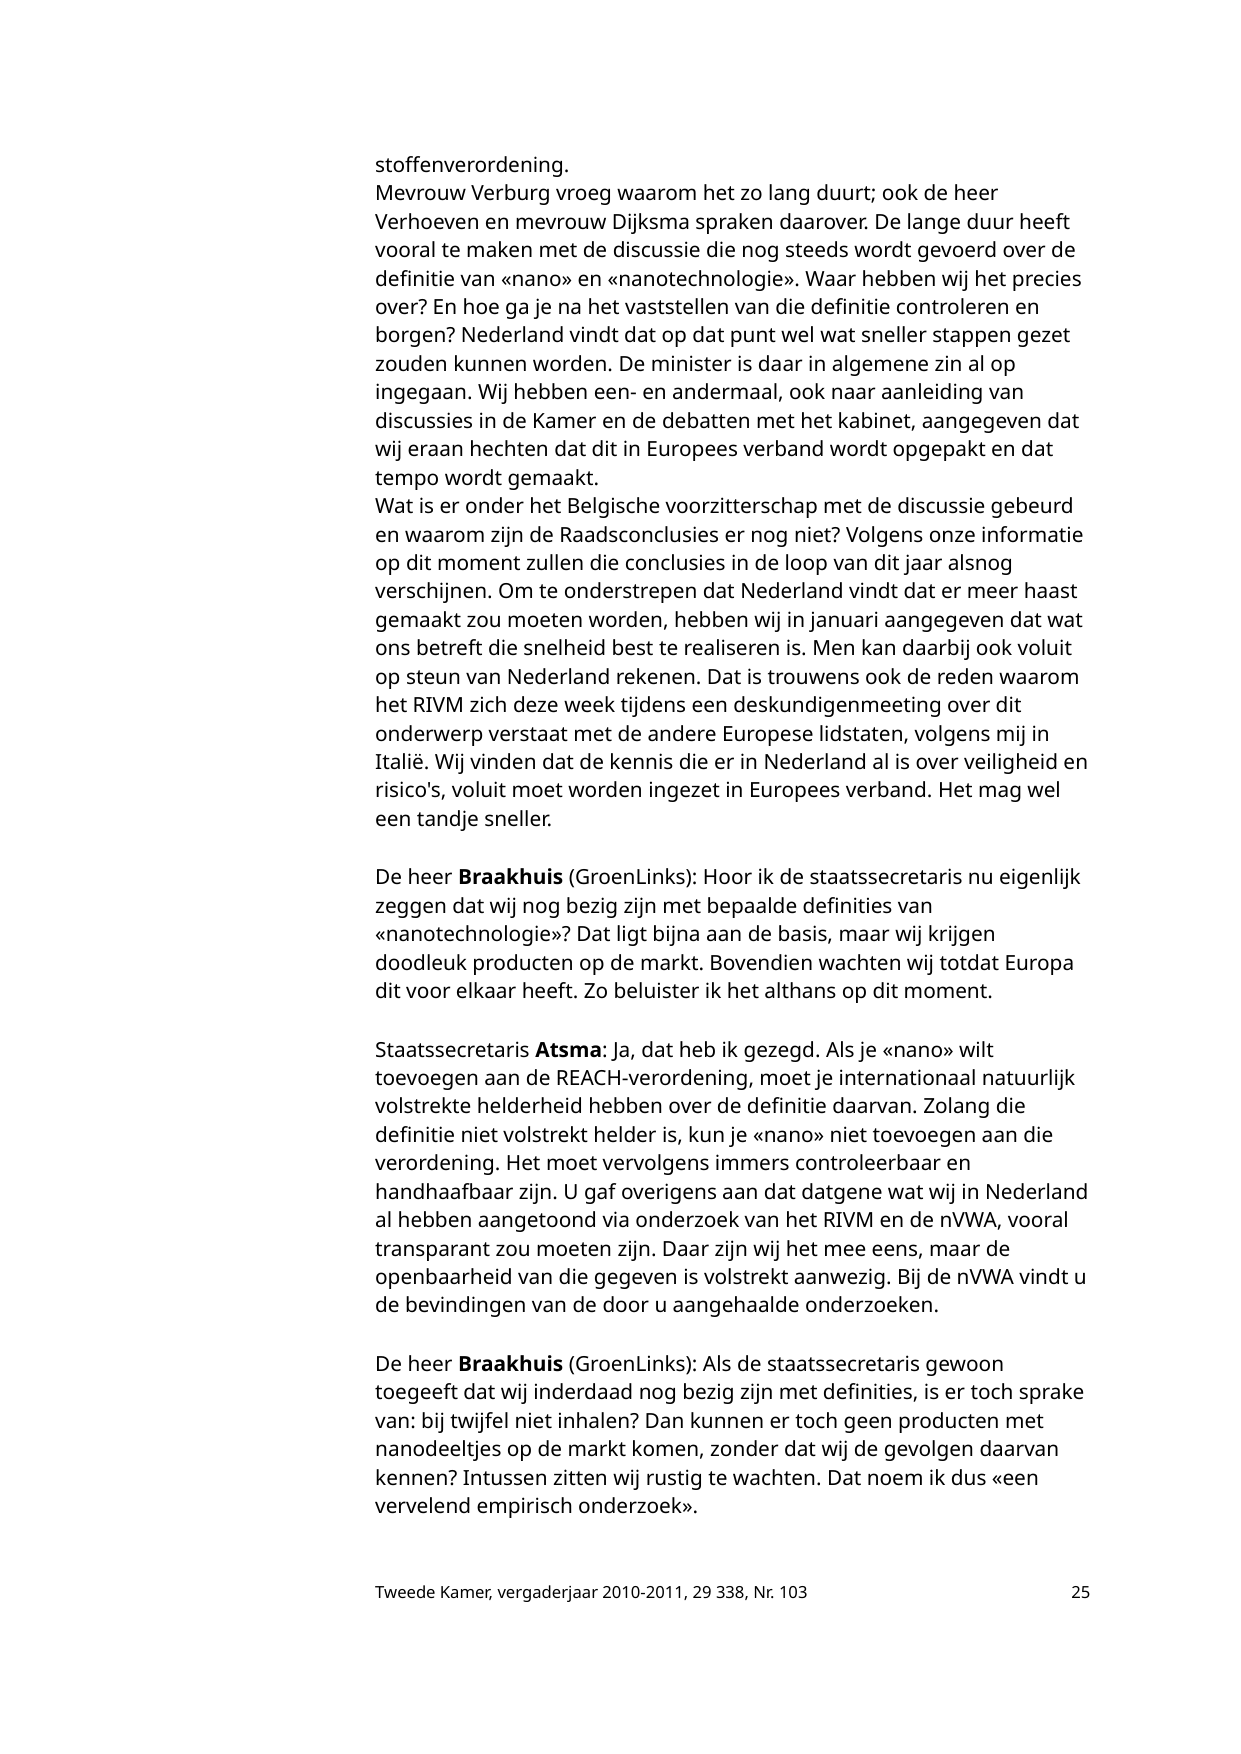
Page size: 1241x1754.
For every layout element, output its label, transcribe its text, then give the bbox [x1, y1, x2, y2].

text De heer Braakhuis (GroenLinks): Als de staatssecretaris gewoon toegeeft dat wij inderdaad nog bezig zijn met definities, is er toch sprake van: bij twijfel niet inhalen? Dan kunnen er toch geen producten met nanodeeltjes op de markt komen, zonder dat wij de gevolgen daarvan kennen? Intussen zitten wij rustig te wachten. Dat noem ik dus «een vervelend empirisch onderzoek». [375, 1349, 1090, 1520]
text De heer Braakhuis (GroenLinks): Hoor ik de staatssecretaris nu eigenlijk zeggen dat wij nog bezig zijn met bepaalde definities van «nanotechnologie»? Dat ligt bijna aan de basis, maar wij krijgen doodleuk producten op de markt. Bovendien wachten wij totdat Europa dit voor elkaar heeft. Zo beluister ik het althans op dit moment. [375, 862, 1090, 1005]
text Staatssecretaris Atsma: Ja, dat heb ik gezegd. Als je «nano» wilt toevoegen aan de REACH-verordening, moet je internationaal natuurlijk volstrekte helderheid hebben over de definitie daarvan. Zolang die definitie niet volstrekt helder is, kun je «nano» niet toevoegen aan die verordening. Het moet vervolgens immers controleerbaar en handhaafbaar zijn. U gaf overigens aan dat datgene wat wij in Nederland al hebben aangetoond via onderzoek van het RIVM en de nVWA, vooral transparant zou moeten zijn. Daar zijn wij het mee eens, maar de openbaarheid van die gegeven is volstrekt aanwezig. Bij de nVWA vindt u de bevindingen van de door u aangehaalde onderzoeken. [375, 1035, 1090, 1319]
text stoffenverordening. [375, 150, 1090, 178]
text Wat is er onder het Belgische voorzitterschap met de discussie gebeurd en waarom zijn de Raadsconclusies er nog niet? Volgens onze informatie op dit moment zullen die conclusies in de loop van dit jaar alsnog verschijnen. Om te onderstrepen dat Nederland vindt dat er meer haast gemaakt zou moeten worden, hebben wij in januari aangegeven dat wat ons betreft die snelheid best te realiseren is. Men kan daarbij ook voluit op steun van Nederland rekenen. Dat is trouwens ook de reden waarom het RIVM zich deze week tijdens een deskundigenmeeting over dit onderwerp verstaat met de andere Europese lidstaten, volgens mij in Italië. Wij vinden dat de kennis die er in Nederland al is over veiligheid en risico's, voluit moet worden ingezet in Europees verband. Het mag wel een tandje sneller. [375, 491, 1090, 832]
text Mevrouw Verburg vroeg waarom het zo lang duurt; ook de heer Verhoeven en mevrouw Dijksma spraken daarover. De lange duur heeft vooral te maken met de discussie die nog steeds wordt gevoerd over de definitie van «nano» en «nanotechnologie». Waar hebben wij het precies over? En hoe ga je na het vaststellen van die definitie controleren en borgen? Nederland vindt dat op dat punt wel wat sneller stappen gezet zouden kunnen worden. De minister is daar in algemene zin al op ingegaan. Wij hebben een- en andermaal, ook naar aanleiding van discussies in de Kamer en de debatten met het kabinet, aangegeven dat wij eraan hechten dat dit in Europees verband wordt opgepakt en dat tempo wordt gemaakt. [375, 178, 1090, 491]
